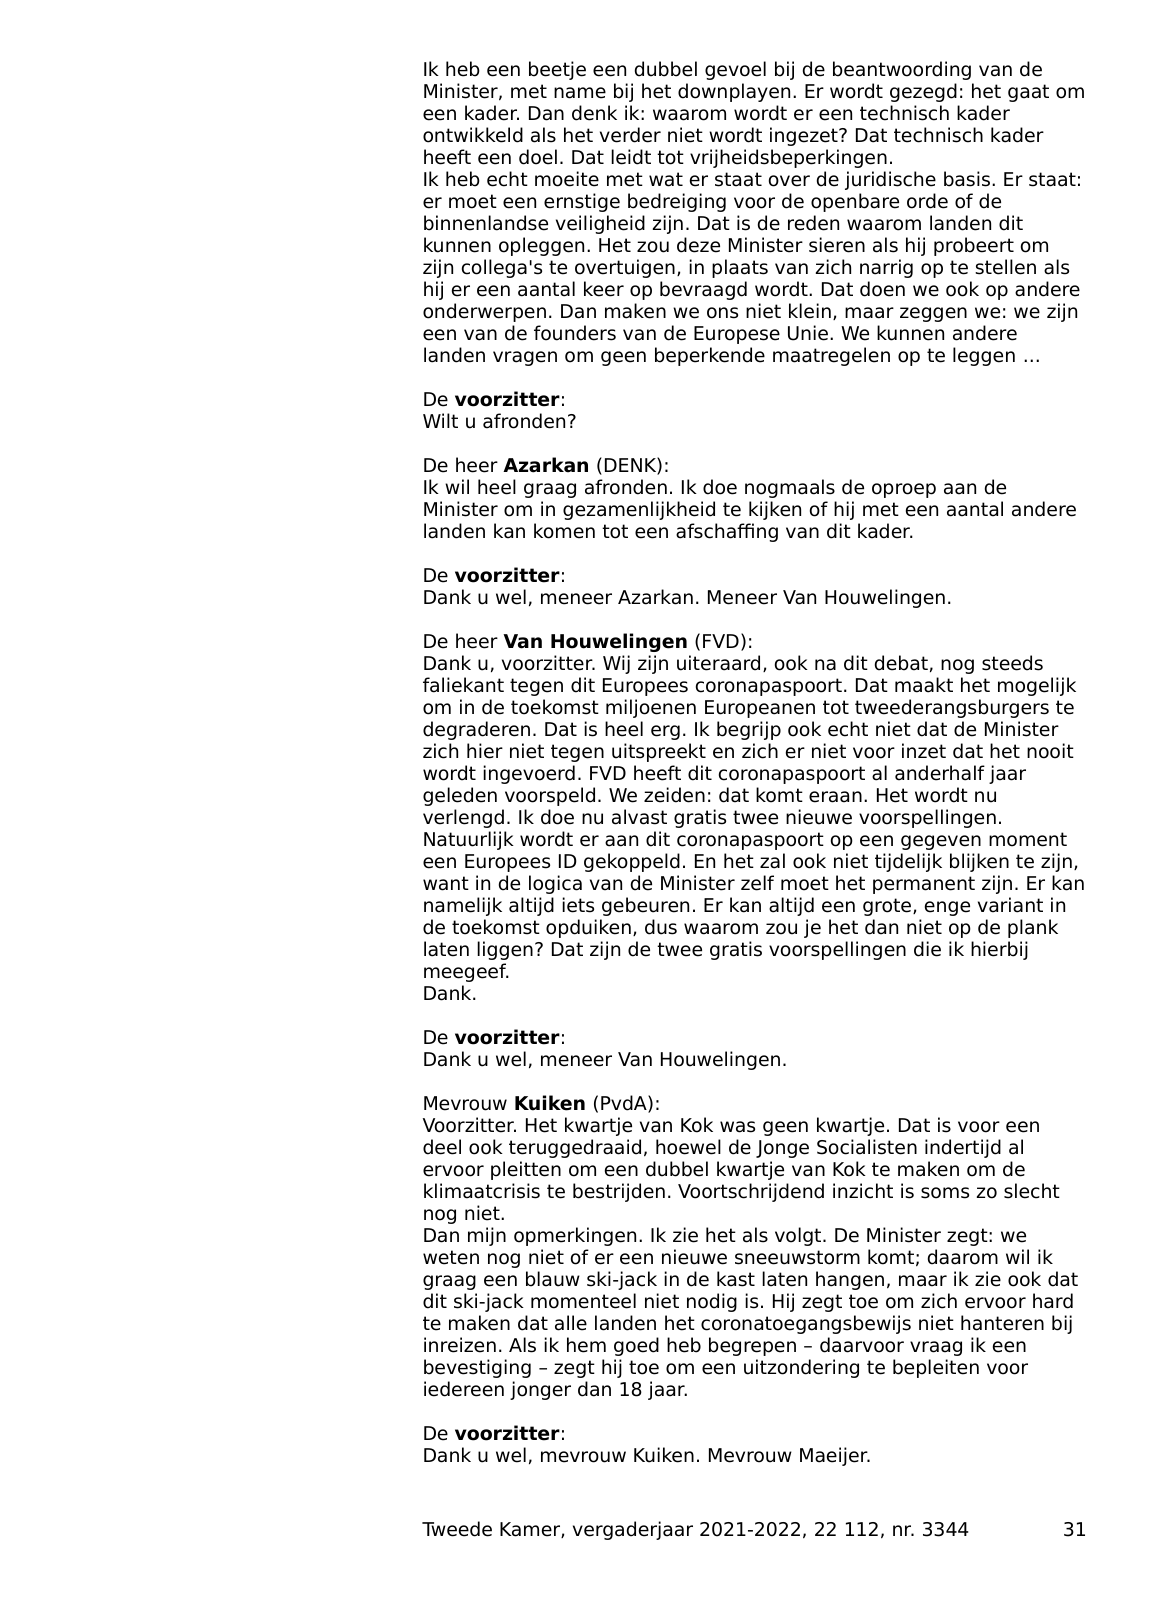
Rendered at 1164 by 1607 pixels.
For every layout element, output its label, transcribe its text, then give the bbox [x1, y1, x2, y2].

text Ik heb een beetje een dubbel gevoel bij de beantwoording van de Minister, met name bij het downplayen. Er wordt gezegd: het gaat om een kader. Dan denk ik: waarom wordt er een technisch kader ontwikkeld als het verder niet wordt ingezet? Dat technisch kader heeft een doel. Dat leidt tot vrijheidsbeperkingen. [422, 59, 1087, 169]
text Dan mijn opmerkingen. Ik zie het als volgt. De Minister zegt: we weten nog niet of er een nieuwe sneeuwstorm komt; daarom wil ik graag een blauw ski-jack in de kast laten hangen, maar ik zie ook dat dit ski-jack momenteel niet nodig is. Hij zegt toe om zich ervoor hard te maken dat alle landen het coronatoegangsbewijs niet hanteren bij inreizen. Als ik hem goed heb begrepen – daarvoor vraag ik een bevestiging – zegt hij toe om een uitzondering te bepleiten voor iedereen jonger dan 18 jaar. [422, 1225, 1087, 1401]
text Mevrouw Kuiken (PvdA): [422, 1093, 1087, 1115]
text De voorzitter: [422, 1027, 1087, 1049]
text Dank u wel, mevrouw Kuiken. Mevrouw Maeijer. [422, 1445, 1087, 1467]
text De voorzitter: [422, 565, 1087, 587]
text Dank u wel, meneer Van Houwelingen. [422, 1049, 1087, 1071]
text Ik heb echt moeite met wat er staat over de juridische basis. Er staat: er moet een ernstige bedreiging voor de openbare orde of de binnenlandse veiligheid zijn. Dat is de reden waarom landen dit kunnen opleggen. Het zou deze Minister sieren als hij probeert om zijn collega's te overtuigen, in plaats van zich narrig op te stellen als hij er een aantal keer op bevraagd wordt. Dat doen we ook op andere onderwerpen. Dan maken we ons niet klein, maar zeggen we: we zijn een van de founders van de Europese Unie. We kunnen andere landen vragen om geen beperkende maatregelen op te leggen ... [422, 169, 1087, 367]
text De voorzitter: [422, 1423, 1087, 1445]
text Voorzitter. Het kwartje van Kok was geen kwartje. Dat is voor een deel ook teruggedraaid, hoewel de Jonge Socialisten indertijd al ervoor pleitten om een dubbel kwartje van Kok te maken om de klimaatcrisis te bestrijden. Voortschrijdend inzicht is soms zo slecht nog niet. [422, 1115, 1087, 1225]
text De heer Van Houwelingen (FVD): [422, 631, 1087, 653]
text Dank. [422, 983, 1087, 1005]
text Wilt u afronden? [422, 411, 1087, 433]
text Dank u, voorzitter. Wij zijn uiteraard, ook na dit debat, nog steeds faliekant tegen dit Europees coronapaspoort. Dat maakt het mogelijk om in de toekomst miljoenen Europeanen tot tweederangsburgers te degraderen. Dat is heel erg. Ik begrijp ook echt niet dat de Minister zich hier niet tegen uitspreekt en zich er niet voor inzet dat het nooit wordt ingevoerd. FVD heeft dit coronapaspoort al anderhalf jaar geleden voorspeld. We zeiden: dat komt eraan. Het wordt nu verlengd. Ik doe nu alvast gratis twee nieuwe voorspellingen. Natuurlijk wordt er aan dit coronapaspoort op een gegeven moment een Europees ID gekoppeld. En het zal ook niet tijdelijk blijken te zijn, want in de logica van de Minister zelf moet het permanent zijn. Er kan namelijk altijd iets gebeuren. Er kan altijd een grote, enge variant in de toekomst opduiken, dus waarom zou je het dan niet op de plank laten liggen? Dat zijn de twee gratis voorspellingen die ik hierbij meegeef. [422, 653, 1087, 983]
text De voorzitter: [422, 389, 1087, 411]
text Ik wil heel graag afronden. Ik doe nogmaals de oproep aan de Minister om in gezamenlijkheid te kijken of hij met een aantal andere landen kan komen tot een afschaffing van dit kader. [422, 477, 1087, 543]
text De heer Azarkan (DENK): [422, 455, 1087, 477]
text Dank u wel, meneer Azarkan. Meneer Van Houwelingen. [422, 587, 1087, 609]
